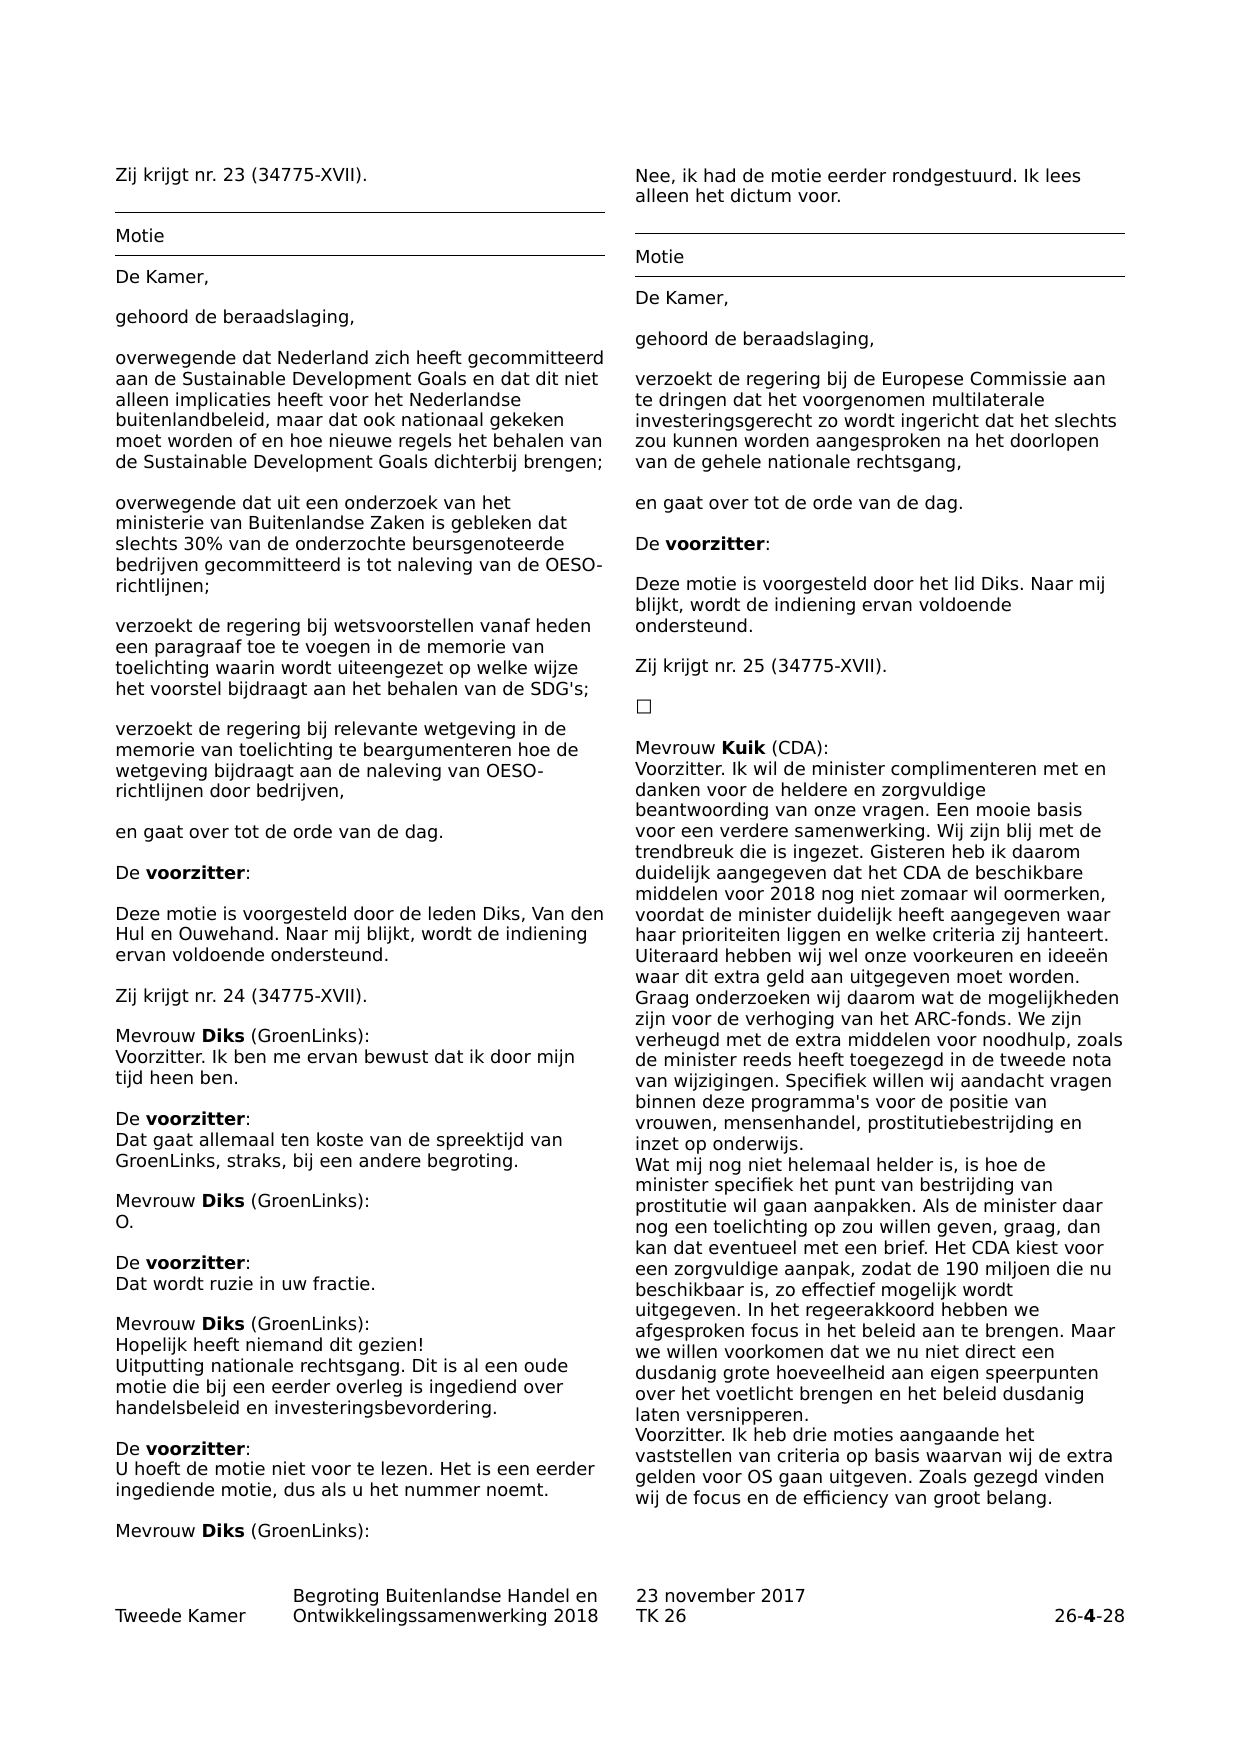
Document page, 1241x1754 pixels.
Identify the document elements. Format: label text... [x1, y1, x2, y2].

text overwegende dat uit een onderzoek van het ministerie van Buitenlandse Zaken is gebleken dat slechts 30% van de onderzochte beursgenoteerde bedrijven gecommitteerd is tot naleving van de OESO-richtlijnen; [115, 492, 605, 596]
text Dat gaat allemaal ten koste van de spreektijd van GroenLinks, straks, bij een andere begroting. [115, 1129, 605, 1171]
text De voorzitter: [115, 1253, 605, 1273]
text Mevrouw Diks (GroenLinks): [115, 1191, 605, 1212]
text De voorzitter: [115, 863, 605, 883]
text Wat mij nog niet helemaal helder is, is hoe de minister specifiek het punt van bestrijding van prostitutie wil gaan aanpakken. Als de minister daar nog een toelichting op zou willen geven, graag, dan kan dat eventueel met een brief. Het CDA kiest voor een zorgvuldige aanpak, zodat de 190 miljoen die nu beschikbaar is, zo effectief mogelijk wordt uitgegeven. In het regeerakkoord hebben we afgesproken focus in het beleid aan te brengen. Maar we willen voorkomen dat we nu niet direct een dusdanig grote hoeveelheid aan eigen speerpunten over het voetlicht brengen en het beleid dusdanig laten versnipperen. [635, 1154, 1125, 1425]
text Mevrouw Diks (GroenLinks): [115, 1314, 605, 1335]
text overwegende dat Nederland zich heeft gecommitteerd aan de Sustainable Development Goals en dat dit niet alleen implicaties heeft voor het Nederlandse buitenlandbeleid, maar dat ook nationaal gekeken moet worden of en hoe nieuwe regels het behalen van de Sustainable Development Goals dichterbij brengen; [115, 348, 605, 472]
text verzoekt de regering bij relevante wetgeving in de memorie van toelichting te beargumenteren hoe de wetgeving bijdraagt aan de naleving van OESO-richtlijnen door bedrijven, [115, 719, 605, 802]
text Zij krijgt nr. 25 (34775-XVII). [635, 656, 1125, 677]
text Nee, ik had de motie eerder rondgestuurd. Ik lees alleen het dictum voor. [635, 165, 1125, 207]
text De voorzitter: [635, 533, 1125, 554]
text Zij krijgt nr. 24 (34775-XVII). [115, 986, 605, 1006]
text Hopelijk heeft niemand dit gezien! [115, 1335, 605, 1356]
text verzoekt de regering bij de Europese Commissie aan te dringen dat het voorgenomen multilaterale investeringsgerecht zo wordt ingericht dat het slechts zou kunnen worden aangesproken na het doorlopen van de gehele nationale rechtsgang, [635, 369, 1125, 473]
text en gaat over tot de orde van de dag. [115, 822, 605, 843]
text Dat wordt ruzie in uw fractie. [115, 1273, 605, 1294]
text gehoord de beraadslaging, [635, 328, 1125, 349]
text Mevrouw Diks (GroenLinks): [115, 1026, 605, 1047]
text Mevrouw Kuik (CDA): [635, 738, 1125, 758]
text Zij krijgt nr. 23 (34775-XVII). [115, 165, 605, 186]
text U hoeft de motie niet voor te lezen. Het is een eerder ingediende motie, dus als u het nummer noemt. [115, 1459, 605, 1501]
text De Kamer, [635, 288, 1125, 308]
text Voorzitter. Ik heb drie moties aangaande het vaststellen van criteria op basis waarvan wij de extra gelden voor OS gaan uitgeven. Zoals gezegd vinden wij de focus en de efficiency van groot belang. [635, 1425, 1125, 1508]
text en gaat over tot de orde van de dag. [635, 493, 1125, 513]
text De voorzitter: [115, 1109, 605, 1129]
text Mevrouw Diks (GroenLinks): [115, 1521, 605, 1541]
text De voorzitter: [115, 1438, 605, 1459]
text Voorzitter. Ik ben me ervan bewust dat ik door mijn tijd heen ben. [115, 1047, 605, 1089]
text De Kamer, [115, 267, 605, 287]
text gehoord de beraadslaging, [115, 307, 605, 328]
text Motie [115, 226, 605, 247]
text Uitputting nationale rechtsgang. Dit is al een oude motie die bij een eerder overleg is ingediend over handelsbeleid en investeringsbevordering. [115, 1356, 605, 1418]
text Deze motie is voorgesteld door de leden Diks, Van den Hul en Ouwehand. Naar mij blijkt, wordt de indiening ervan voldoende ondersteund. [115, 903, 605, 966]
text Voorzitter. Ik wil de minister complimenteren met en danken voor de heldere en zorgvuldige beantwoording van onze vragen. Een mooie basis voor een verdere samenwerking. Wij zijn blij met de trendbreuk die is ingezet. Gisteren heb ik daarom duidelijk aangegeven dat het CDA de beschikbare middelen voor 2018 nog niet zomaar wil oormerken, voordat de minister duidelijk heeft aangegeven waar haar prioriteiten liggen en welke criteria zij hanteert. Uiteraard hebben wij wel onze voorkeuren en ideeën waar dit extra geld aan uitgegeven moet worden. Graag onderzoeken wij daarom wat de mogelijkheden zijn voor de verhoging van het ARC-fonds. We zijn verheugd met de extra middelen voor noodhulp, zoals de minister reeds heeft toegezegd in de tweede nota van wijzigingen. Specifiek willen wij aandacht vragen binnen deze programma's voor de positie van vrouwen, mensenhandel, prostitutiebestrijding en inzet op onderwijs. [635, 758, 1125, 1154]
text Motie [635, 247, 1125, 268]
text verzoekt de regering bij wetsvoorstellen vanaf heden een paragraaf toe te voegen in de memorie van toelichting waarin wordt uiteengezet op welke wijze het voorstel bijdraagt aan het behalen van de SDG's; [115, 616, 605, 699]
text ⬜ [635, 697, 1125, 718]
text O. [115, 1212, 605, 1233]
text Deze motie is voorgesteld door het lid Diks. Naar mij blijkt, wordt de indiening ervan voldoende ondersteund. [635, 574, 1125, 636]
